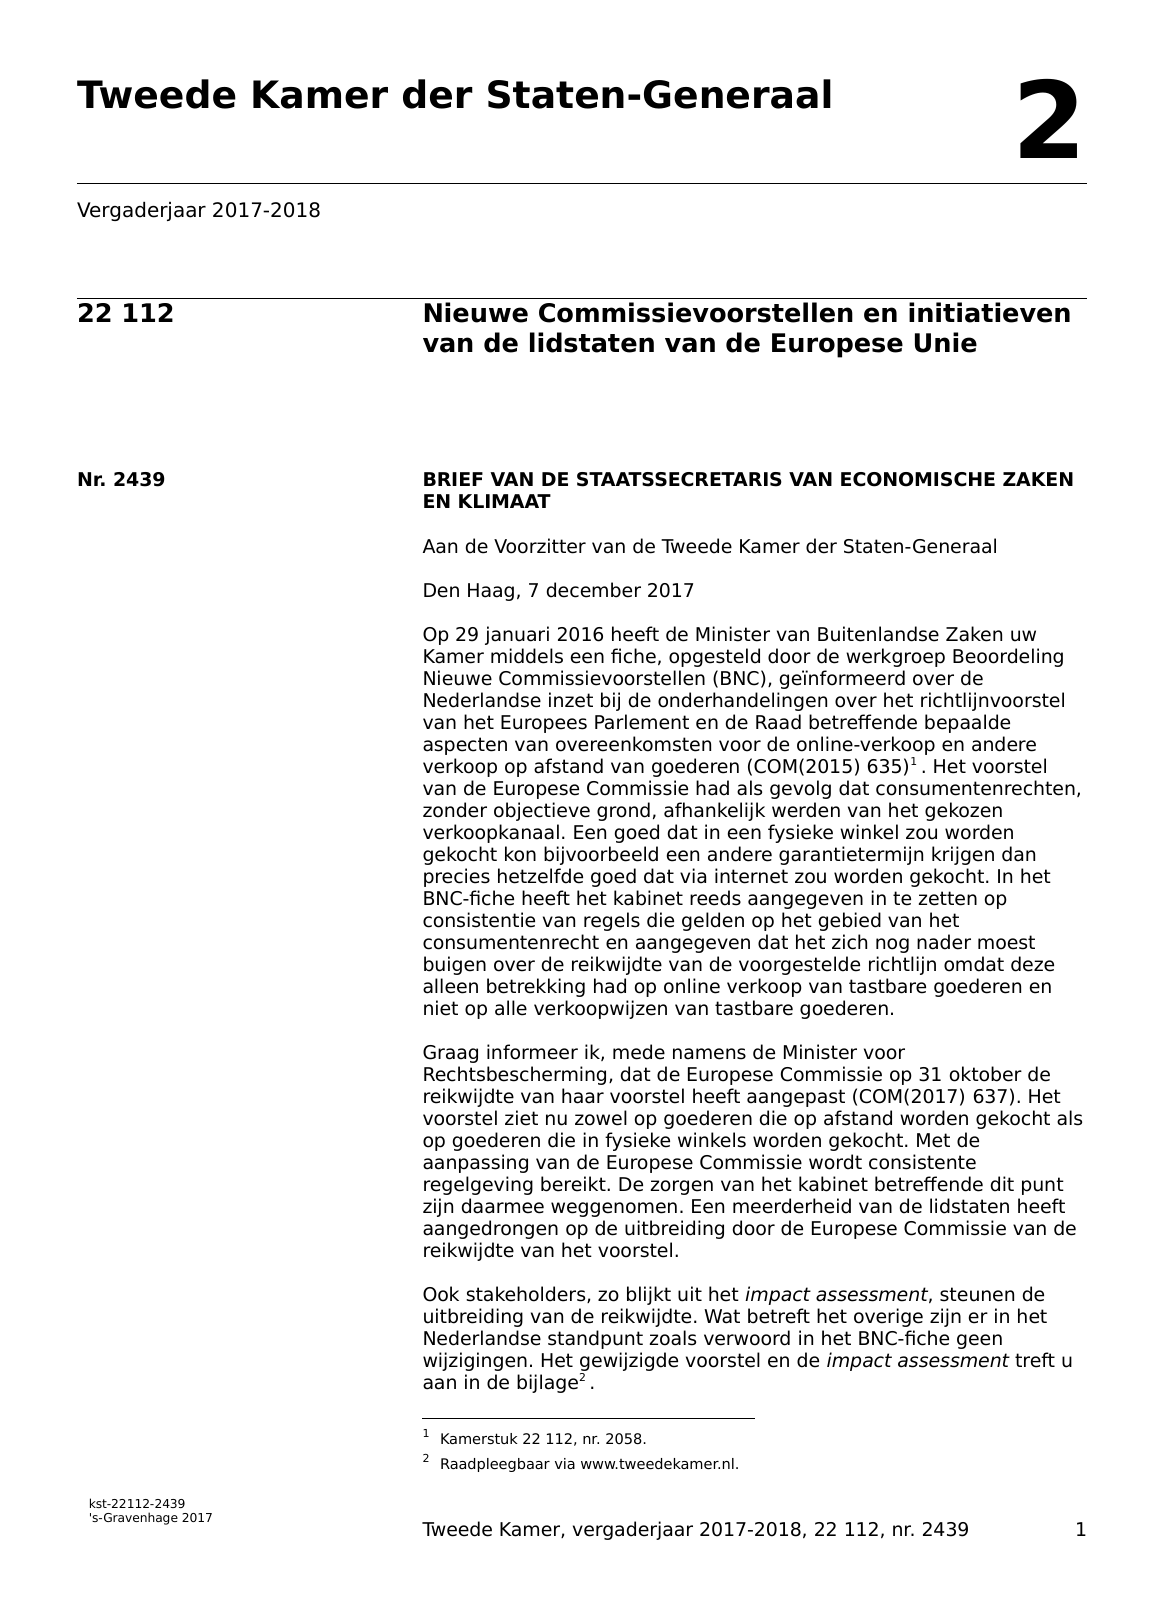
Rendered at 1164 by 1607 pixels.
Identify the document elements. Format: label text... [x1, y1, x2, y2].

text Kamerstuk 22 112, nr. 2058. [422, 1427, 1087, 1449]
subtitle 22 112 Nieuwe Commissievoorstellen en initiatieven van de lidstaten van de Europese Unie [77, 299, 1087, 358]
text Ook stakeholders, zo blijkt uit het impact assessment, steunen de uitbreiding van de reikwijdte. Wat betreft het overige zijn er in het Nederlandse standpunt zoals verwoord in het BNC-fiche geen wijzigingen. Het gewijzigde voorstel en de impact assessment treft u aan in de bijlage. [422, 1284, 1087, 1393]
subtitle Nr. 2439 BRIEF VAN DE STAATSSECRETARIS VAN ECONOMISCHE ZAKEN EN KLIMAAT [77, 469, 1087, 513]
text 's-Gravenhage 2017 [88, 1511, 323, 1525]
table_cell Vergaderjaar 2017-2018 [77, 184, 1087, 298]
text Op 29 januari 2016 heeft de Minister van Buitenlandse Zaken uw Kamer middels een fiche, opgesteld door de werkgroep Beoordeling Nieuwe Commissievoorstellen (BNC), geïnformeerd over de Nederlandse inzet bij de onderhandelingen over het richtlijnvoorstel van het Europees Parlement en de Raad betreffende bepaalde aspecten van overeenkomsten voor de online-verkoop en andere verkoop op afstand van goederen (COM(2015) 635). Het voorstel van de Europese Commissie had als gevolg dat consumentenrechten, zonder objectieve grond, afhankelijk werden van het gekozen verkoopkanaal. Een goed dat in een fysieke winkel zou worden gekocht kon bijvoorbeeld een andere garantietermijn krijgen dan precies hetzelfde goed dat via internet zou worden gekocht. In het BNC-fiche heeft het kabinet reeds aangegeven in te zetten op consistentie van regels die gelden op het gebied van het consumentenrecht en aangegeven dat het zich nog nader moest buigen over de reikwijdte van de voorgestelde richtlijn omdat deze alleen betrekking had op online verkoop van tastbare goederen en niet op alle verkoopwijzen van tastbare goederen. [422, 624, 1087, 1019]
text Raadpleegbaar via www.tweedekamer.nl. [422, 1452, 1087, 1474]
text kst-22112-2439 [88, 1497, 323, 1511]
text Graag informeer ik, mede namens de Minister voor Rechtsbescherming, dat de Europese Commissie op 31 oktober de reikwijdte van haar voorstel heeft aangepast (COM(2017) 637). Het voorstel ziet nu zowel op goederen die op afstand worden gekocht als op goederen die in fysieke winkels worden gekocht. Met de aanpassing van de Europese Commissie wordt consistente regelgeving bereikt. De zorgen van het kabinet betreffende dit punt zijn daarmee weggenomen. Een meerderheid van de lidstaten heeft aangedrongen op de uitbreiding door de Europese Commissie van de reikwijdte van het voorstel. [422, 1042, 1087, 1261]
table_header Tweede Kamer der Staten-Generaal [77, 59, 886, 183]
table_header 2 [886, 59, 1087, 183]
text Den Haag, 7 december 2017 [422, 580, 1087, 602]
text Aan de Voorzitter van de Tweede Kamer der Staten-Generaal [422, 536, 1087, 557]
